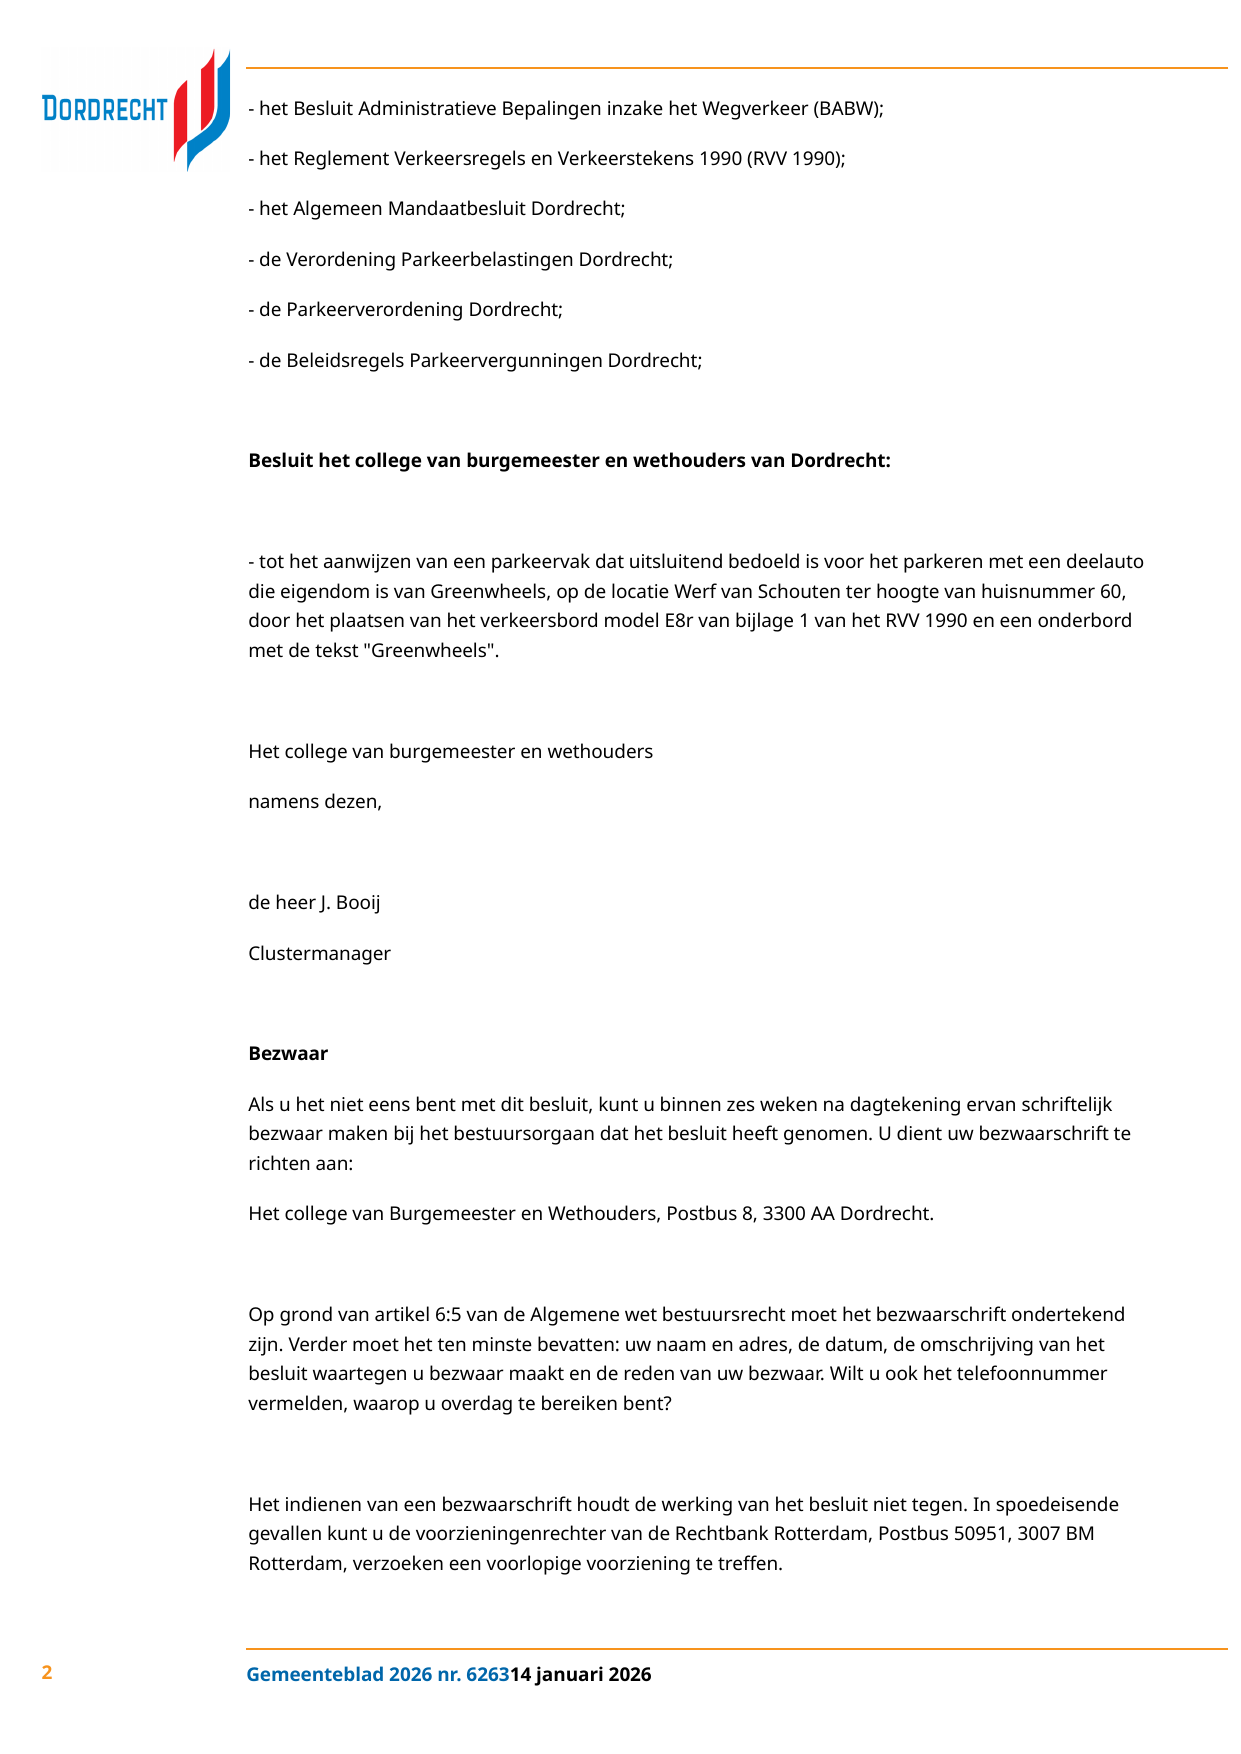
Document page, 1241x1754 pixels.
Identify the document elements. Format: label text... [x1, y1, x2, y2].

text Besluit het college van burgemeester en wethouders van Dordrecht: [248, 448, 1152, 473]
text namens dezen, [248, 788, 1152, 814]
text - het Reglement Verkeersregels en Verkeerstekens 1990 (RVV 1990); [248, 145, 1152, 171]
text Het college van Burgemeester en Wethouders, Postbus 8, 3300 AA Dordrecht. [248, 1201, 1152, 1226]
text Als u het niet eens bent met dit besluit, kunt u binnen zes weken na dagtekening ervan schriftelijk bezwaar maken bij het bestuursorgaan dat het besluit heeft genomen. U dient uw bezwaarschrift te richten aan: [248, 1091, 1152, 1176]
text - de Verordening Parkeerbelastingen Dordrecht; [248, 246, 1152, 272]
text de heer J. Booij [248, 889, 1152, 915]
text - de Beleidsregels Parkeervergunningen Dordrecht; [248, 347, 1152, 373]
text Op grond van artikel 6:5 van de Algemene wet bestuursrecht moet het bezwaarschrift ondertekend zijn. Verder moet het ten minste bevatten: uw naam en adres, de datum, de omschrijving van het besluit waartegen u bezwaar maakt en de reden van uw bezwaar. Wilt u ook het telefoonnummer vermelden, waarop u overdag te bereiken bent? [248, 1301, 1152, 1416]
picture [41, 47, 231, 172]
text - het Algemeen Mandaatbesluit Dordrecht; [248, 196, 1152, 221]
text Het indienen van een bezwaarschrift houdt de werking van het besluit niet tegen. In spoedeisende gevallen kunt u de voorzieningenrechter van de Rechtbank Rotterdam, Postbus 50951, 3007 BM Rotterdam, verzoeken een voorlopige voorziening te treffen. [248, 1491, 1152, 1576]
text Bezwaar [248, 1041, 1152, 1066]
text - tot het aanwijzen van een parkeervak dat uitsluitend bedoeld is voor het parkeren met een deelauto die eigendom is van Greenwheels, op de locatie Werf van Schouten ter hoogte van huisnummer 60, door het plaatsen van het verkeersbord model E8r van bijlage 1 van het RVV 1990 en een onderbord met de tekst "Greenwheels". [248, 548, 1152, 663]
text - het Besluit Administratieve Bepalingen inzake het Wegverkeer (BABW); [248, 95, 1152, 121]
text Het college van burgemeester en wethouders [248, 738, 1152, 764]
text - de Parkeerverordening Dordrecht; [248, 296, 1152, 322]
text Clustermanager [248, 940, 1152, 966]
